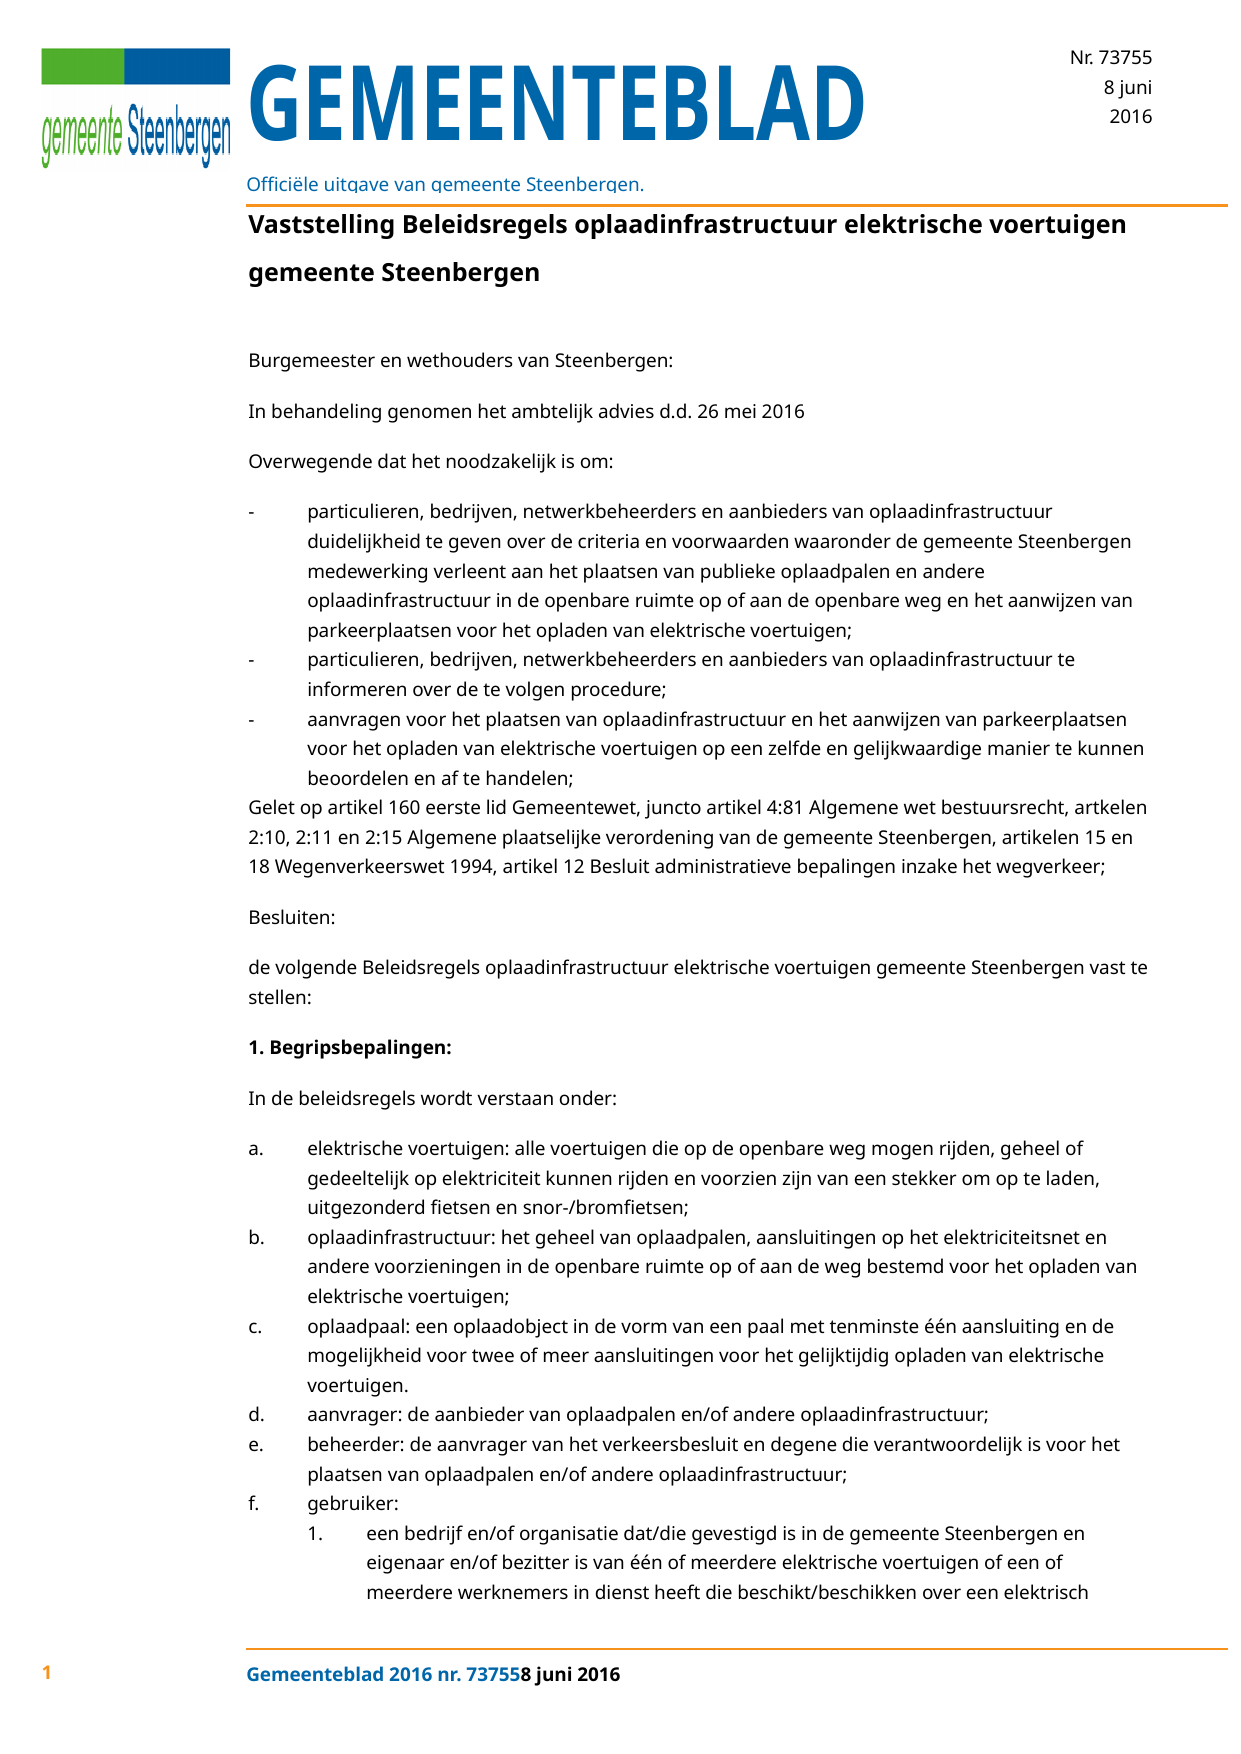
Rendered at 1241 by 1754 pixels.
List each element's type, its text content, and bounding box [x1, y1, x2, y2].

text 1. Begripsbepalingen: [248, 1034, 1152, 1060]
picture [41, 47, 231, 172]
list gebruiker: [248, 1490, 1152, 1516]
list aanvragen voor het plaatsen van oplaadinfrastructuur en het aanwijzen van parkeerplaatsen voor het opladen van elektrische voertuigen op een zelfde en gelijkwaardige manier te kunnen beoordelen en af te handelen; [248, 706, 1152, 791]
text Burgemeester en wethouders van Steenbergen: [248, 347, 1152, 373]
list oplaadinfrastructuur: het geheel van oplaadpalen, aansluitingen op het elektriciteitsnet en andere voorzieningen in de openbare ruimte op of aan de weg bestemd voor het opladen van elektrische voertuigen; [248, 1224, 1152, 1309]
list particulieren, bedrijven, netwerkbeheerders en aanbieders van oplaadinfrastructuur te informeren over de te volgen procedure; [248, 647, 1152, 702]
list elektrische voertuigen: alle voertuigen die op de openbare weg mogen rijden, geheel of gedeeltelijk op elektriciteit kunnen rijden en voorzien zijn van een stekker om op te laden, uitgezonderd fietsen en snor-/bromfietsen; [248, 1135, 1152, 1220]
text Vaststelling Beleidsregels oplaadinfrastructuur elektrische voertuigen gemeente Steenbergen [248, 207, 1152, 288]
text In de beleidsregels wordt verstaan onder: [248, 1085, 1152, 1111]
text Gelet op artikel 160 eerste lid Gemeentewet, juncto artikel 4:81 Algemene wet bestuursrecht, artkelen 2:10, 2:11 en 2:15 Algemene plaatselijke verordening van de gemeente Steenbergen, artikelen 15 en 18 Wegenverkeerswet 1994, artikel 12 Besluit administratieve bepalingen inzake het wegverkeer; [248, 794, 1152, 879]
text Overwegende dat het noodzakelijk is om: [248, 448, 1152, 474]
list een bedrijf en/of organisatie dat/die gevestigd is in de gemeente Steenbergen en eigenaar en/of bezitter is van één of meerdere elektrische voertuigen of een of meerdere werknemers in dienst heeft die beschikt/beschikken over een elektrisch [307, 1520, 1152, 1605]
list oplaadpaal: een oplaadobject in de vorm van een paal met tenminste één aansluiting en de mogelijkheid voor twee of meer aansluitingen voor het gelijktijdig opladen van elektrische voertuigen. [248, 1313, 1152, 1398]
text In behandeling genomen het ambtelijk advies d.d. 26 mei 2016 [248, 398, 1152, 424]
text de volgende Beleidsregels oplaadinfrastructuur elektrische voertuigen gemeente Steenbergen vast te stellen: [248, 954, 1152, 1010]
text Besluiten: [248, 904, 1152, 930]
list particulieren, bedrijven, netwerkbeheerders en aanbieders van oplaadinfrastructuur duidelijkheid te geven over de criteria en voorwaarden waaronder de gemeente Steenbergen medewerking verleent aan het plaatsen van publieke oplaadpalen en andere oplaadinfrastructuur in de openbare ruimte op of aan de openbare weg en het aanwijzen van parkeerplaatsen voor het opladen van elektrische voertuigen; [248, 499, 1152, 643]
list aanvrager: de aanbieder van oplaadpalen en/of andere oplaadinfrastructuur; [248, 1402, 1152, 1427]
list beheerder: de aanvrager van het verkeersbesluit en degene die verantwoordelijk is voor het plaatsen van oplaadpalen en/of andere oplaadinfrastructuur; [248, 1431, 1152, 1487]
